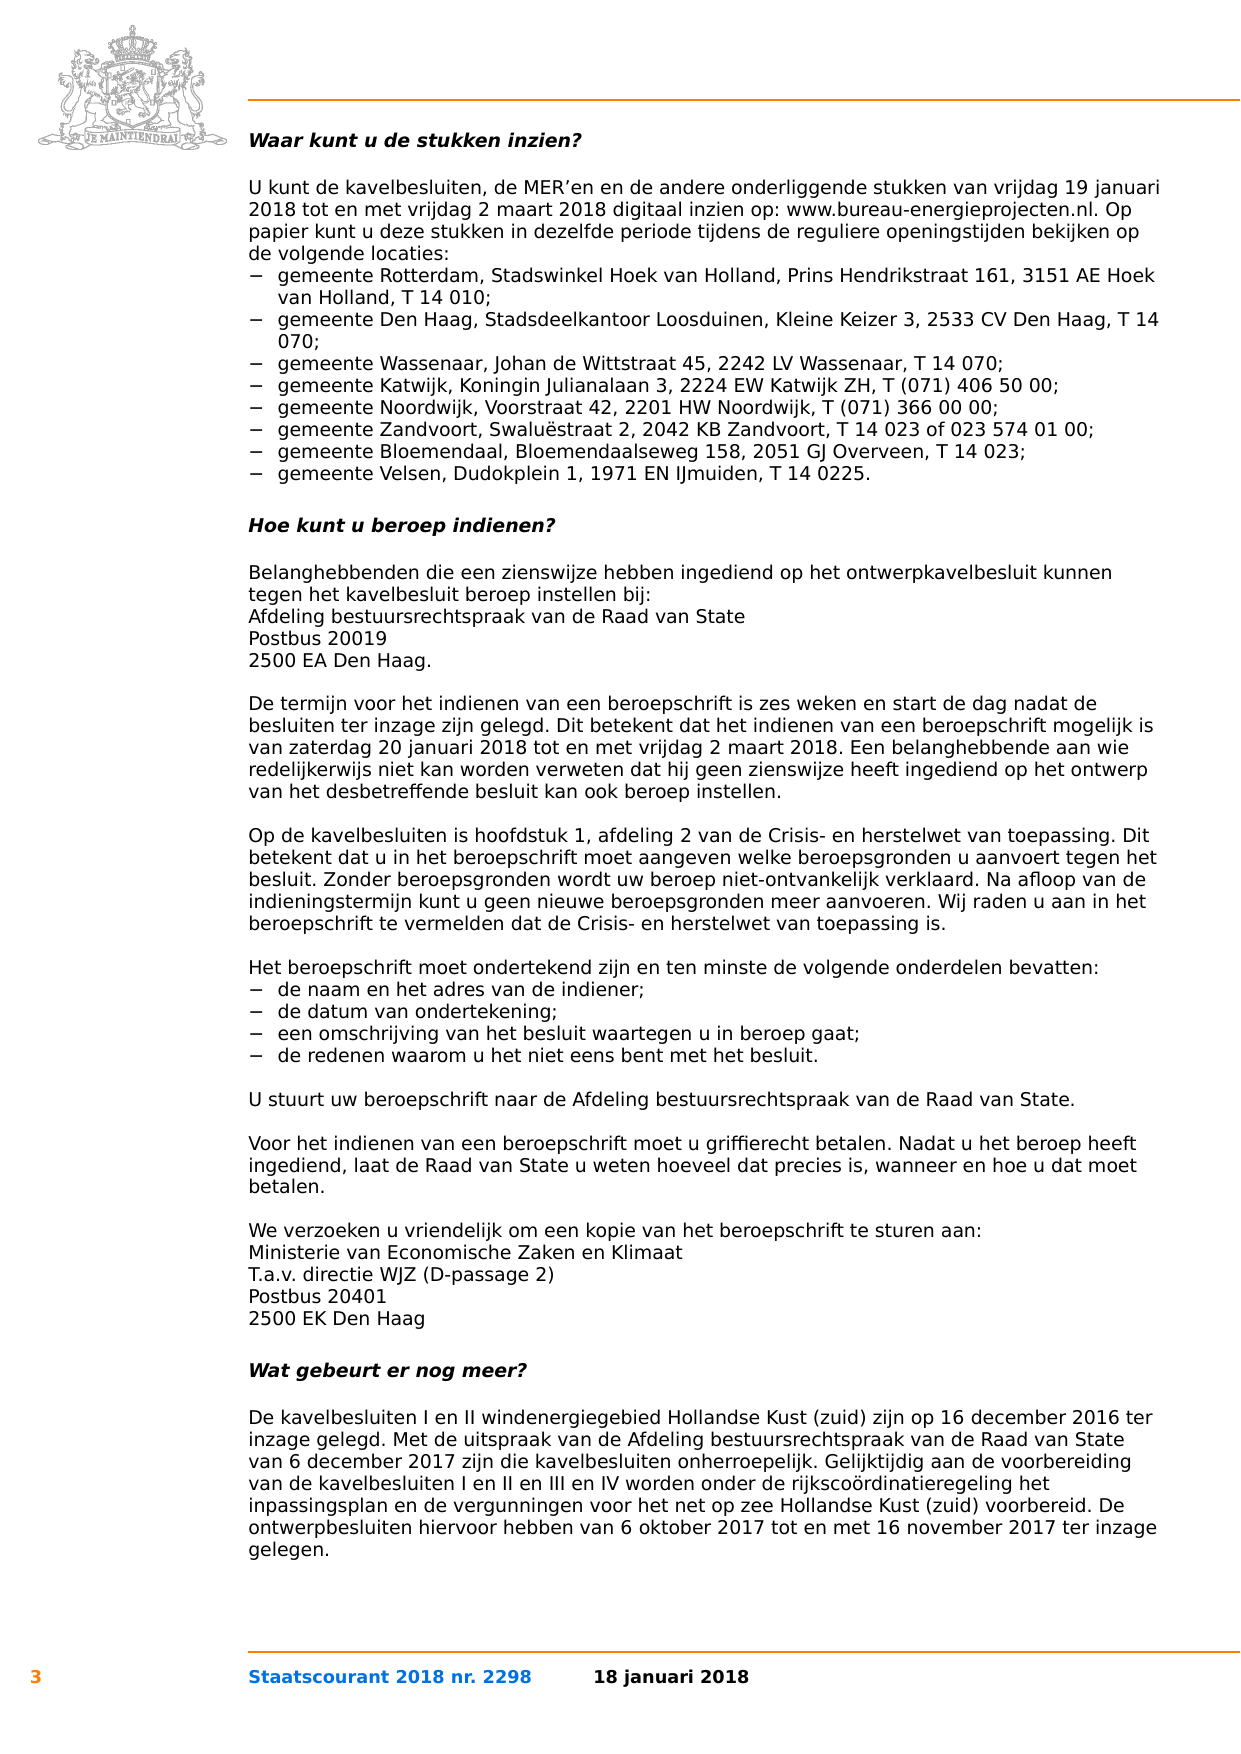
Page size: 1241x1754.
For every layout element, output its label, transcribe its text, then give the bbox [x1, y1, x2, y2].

text De kavelbesluiten I en II windenergiegebied Hollandse Kust (zuid) zijn op 16 december 2016 ter inzage gelegd. Met de uitspraak van de Afdeling bestuursrechtspraak van de Raad van State van 6 december 2017 zijn die kavelbesluiten onherroepelijk. Gelijktijdig aan de voorbereiding van de kavelbesluiten I en II en III en IV worden onder de rijkscoördinatieregeling het inpassingsplan en de vergunningen voor het net op zee Hollandse Kust (zuid) voorbereid. De ontwerpbesluiten hiervoor hebben van 6 oktober 2017 tot en met 16 november 2017 ter inzage gelegen. [248, 1407, 1163, 1561]
text − de datum van ondertekening; [248, 1001, 1163, 1023]
text Voor het indienen van een beroepschrift moet u griffierecht betalen. Nadat u het beroep heeft ingediend, laat de Raad van State u weten hoeveel dat precies is, wanneer en hoe u dat moet betalen. [248, 1132, 1163, 1198]
text − gemeente Zandvoort, Swaluëstraat 2, 2042 KB Zandvoort, T 14 023 of 023 574 01 00; [248, 419, 1163, 441]
text 2500 EA Den Haag. [248, 649, 1163, 671]
text − gemeente Katwijk, Koningin Julianalaan 3, 2224 EW Katwijk ZH, T (071) 406 50 00; [248, 375, 1163, 397]
text T.a.v. directie WJZ (D-passage 2) [248, 1264, 1163, 1286]
text Het beroepschrift moet ondertekend zijn en ten minste de volgende onderdelen bevatten: [248, 957, 1163, 979]
picture [38, 25, 227, 150]
text Op de kavelbesluiten is hoofdstuk 1, afdeling 2 van de Crisis- en herstelwet van toepassing. Dit betekent dat u in het beroepschrift moet aangeven welke beroepsgronden u aanvoert tegen het besluit. Zonder beroepsgronden wordt uw beroep niet-ontvankelijk verklaard. Na afloop van de indieningstermijn kunt u geen nieuwe beroepsgronden meer aanvoeren. Wij raden u aan in het beroepschrift te vermelden dat de Crisis- en herstelwet van toepassing is. [248, 825, 1163, 935]
text − de redenen waarom u het niet eens bent met het besluit. [248, 1045, 1163, 1067]
text Ministerie van Economische Zaken en Klimaat [248, 1242, 1163, 1264]
text De termijn voor het indienen van een beroepschrift is zes weken en start de dag nadat de besluiten ter inzage zijn gelegd. Dit betekent dat het indienen van een beroepschrift mogelijk is van zaterdag 20 januari 2018 tot en met vrijdag 2 maart 2018. Een belanghebbende aan wie redelijkerwijs niet kan worden verweten dat hij geen zienswijze heeft ingediend op het ontwerp van het desbetreffende besluit kan ook beroep instellen. [248, 693, 1163, 803]
text − gemeente Wassenaar, Johan de Wittstraat 45, 2242 LV Wassenaar, T 14 070; [248, 353, 1163, 375]
text − een omschrijving van het besluit waartegen u in beroep gaat; [248, 1023, 1163, 1045]
text − gemeente Bloemendaal, Bloemendaalseweg 158, 2051 GJ Overveen, T 14 023; [248, 441, 1163, 463]
text U kunt de kavelbesluiten, de MER’en en de andere onderliggende stukken van vrijdag 19 januari 2018 tot en met vrijdag 2 maart 2018 digitaal inzien op: www.bureau-energieprojecten.nl. Op papier kunt u deze stukken in dezelfde periode tijdens de reguliere openingstijden bekijken op de volgende locaties: [248, 177, 1163, 265]
text − gemeente Noordwijk, Voorstraat 42, 2201 HW Noordwijk, T (071) 366 00 00; [248, 397, 1163, 419]
text − gemeente Rotterdam, Stadswinkel Hoek van Holland, Prins Hendrikstraat 161, 3151 AE Hoek van Holland, T 14 010; [248, 265, 1163, 309]
subtitle Waar kunt u de stukken inzien? [248, 130, 1163, 152]
text Afdeling bestuursrechtspraak van de Raad van State [248, 606, 1163, 627]
text − gemeente Den Haag, Stadsdeelkantoor Loosduinen, Kleine Keizer 3, 2533 CV Den Haag, T 14 070; [248, 309, 1163, 353]
text Belanghebbenden die een zienswijze hebben ingediend op het ontwerpkavelbesluit kunnen tegen het kavelbesluit beroep instellen bij: [248, 562, 1163, 606]
text U stuurt uw beroepschrift naar de Afdeling bestuursrechtspraak van de Raad van State. [248, 1089, 1163, 1111]
text 2500 EK Den Haag [248, 1308, 1163, 1330]
subtitle Hoe kunt u beroep indienen? [248, 514, 1163, 537]
text Postbus 20401 [248, 1286, 1163, 1308]
text − gemeente Velsen, Dudokplein 1, 1971 EN IJmuiden, T 14 0225. [248, 463, 1163, 484]
subtitle Wat gebeurt er nog meer? [248, 1360, 1163, 1382]
text − de naam en het adres van de indiener; [248, 979, 1163, 1001]
text Postbus 20019 [248, 627, 1163, 649]
text We verzoeken u vriendelijk om een kopie van het beroepschrift te sturen aan: [248, 1220, 1163, 1242]
